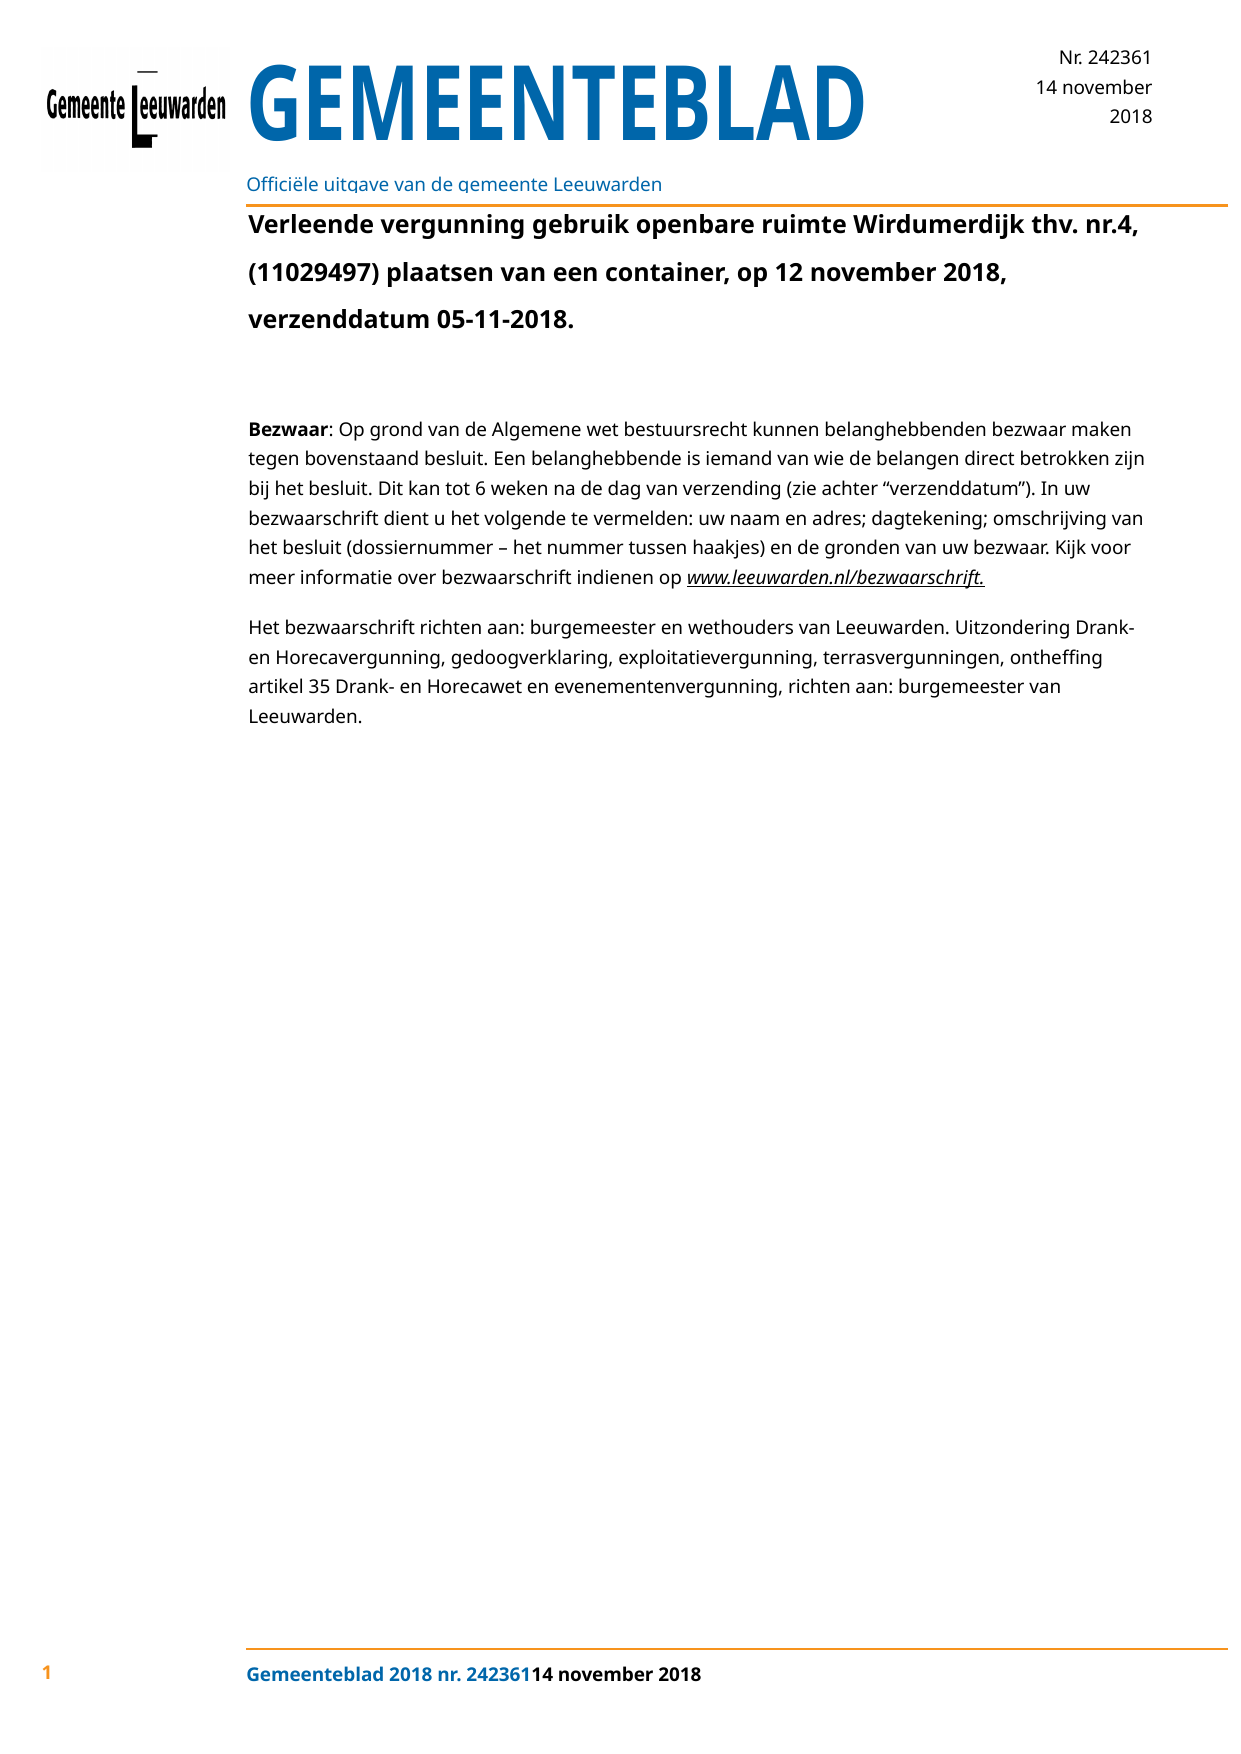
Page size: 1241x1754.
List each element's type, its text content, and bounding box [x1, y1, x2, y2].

text Verleende vergunning gebruik openbare ruimte Wirdumerdijk thv. nr.4, (11029497) plaatsen van een container, op 12 november 2018, verzenddatum 05-11-2018. [248, 207, 1152, 336]
text Bezwaar: Op grond van de Algemene wet bestuursrecht kunnen belanghebbenden bezwaar maken tegen bovenstaand besluit. Een belanghebbende is iemand van wie de belangen direct betrokken zijn bij het besluit. Dit kan tot 6 weken na de dag van verzending (zie achter “verzenddatum”). In uw bezwaarschrift dient u het volgende te vermelden: uw naam en adres; dagtekening; omschrijving van het besluit (dossiernummer – het nummer tussen haakjes) en de gronden van uw bezwaar. Kijk voor meer informatie over bezwaarschrift indienen op www.leeuwarden.nl/bezwaarschrift. [248, 416, 1152, 589]
picture [41, 47, 231, 172]
text Het bezwaarschrift richten aan: burgemeester en wethouders van Leeuwarden. Uitzondering Drank- en Horecavergunning, gedoogverklaring, exploitatievergunning, terrasvergunningen, ontheffing artikel 35 Drank- en Horecawet en evenementenvergunning, richten aan: burgemeester van Leeuwarden. [248, 614, 1152, 729]
